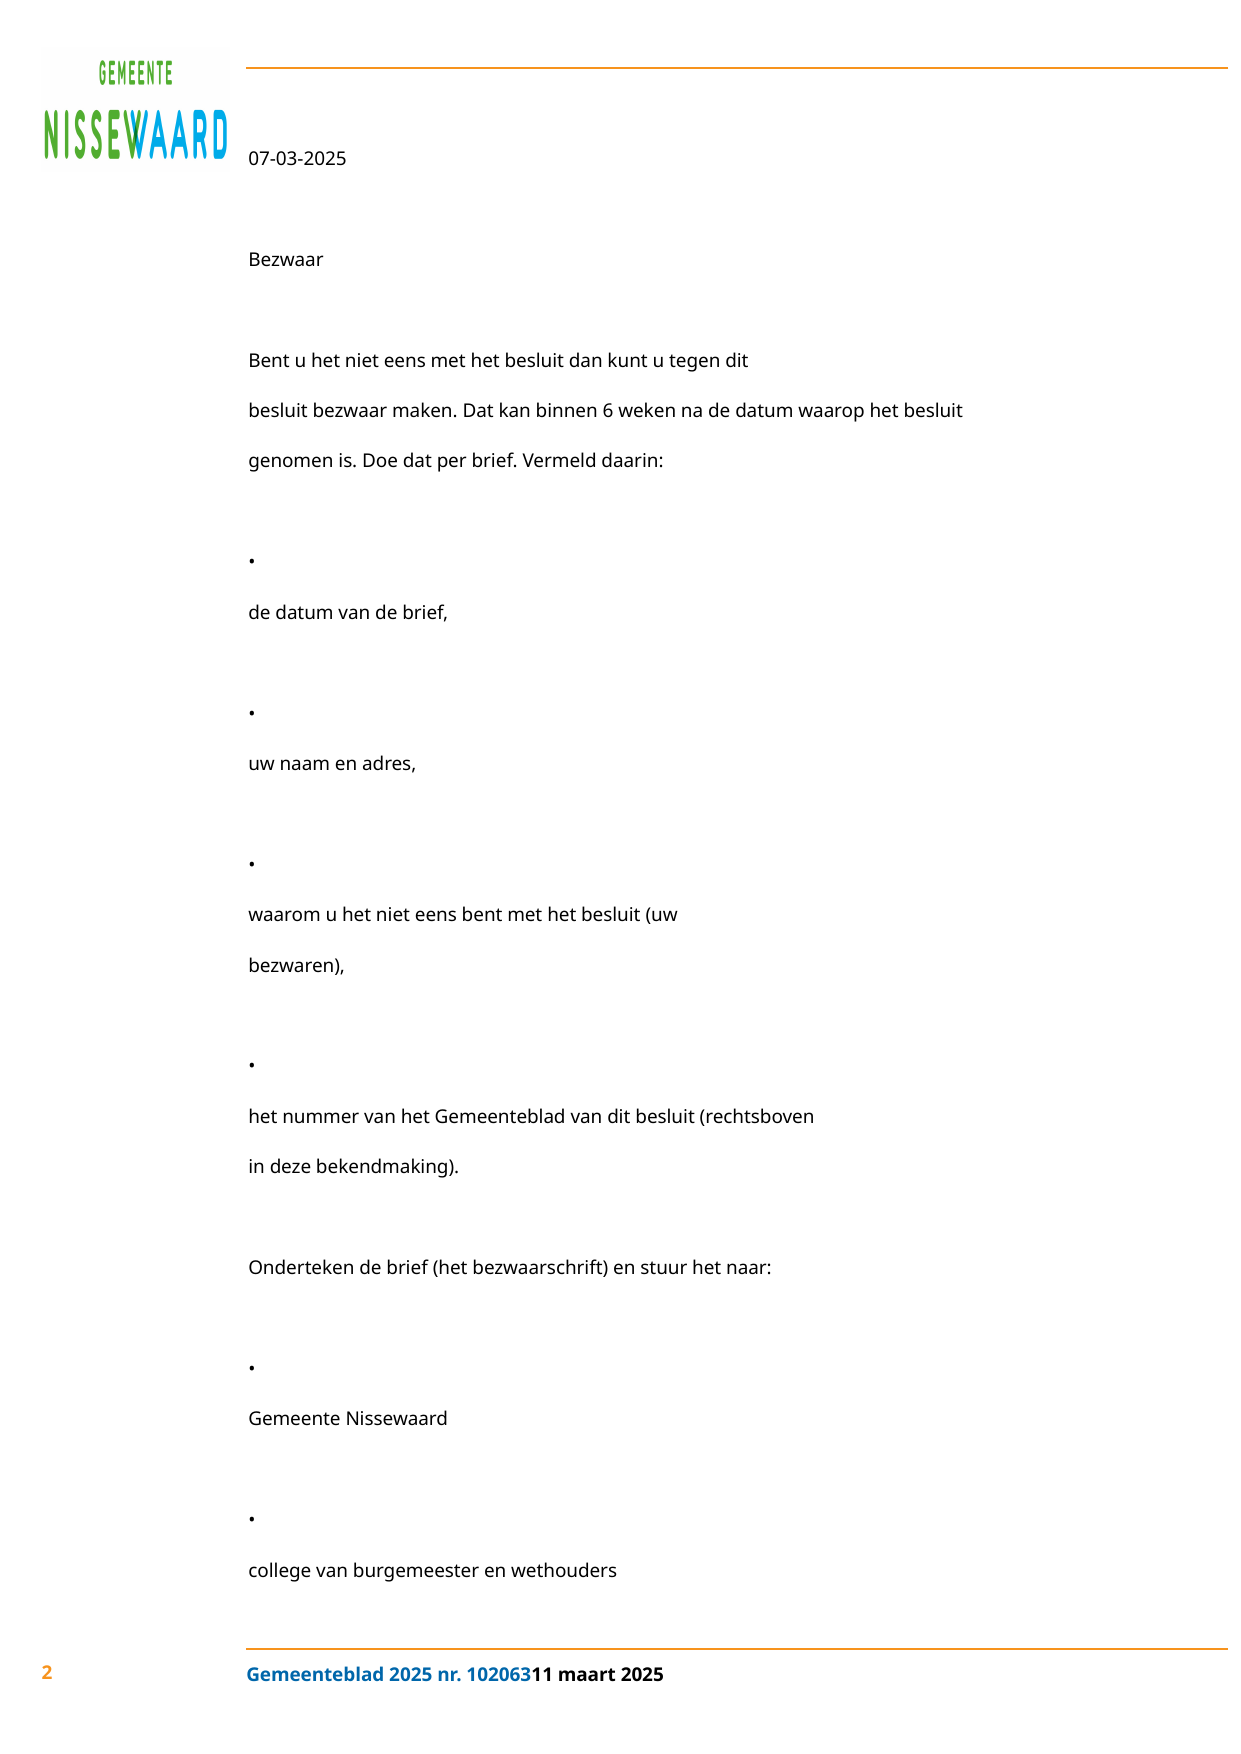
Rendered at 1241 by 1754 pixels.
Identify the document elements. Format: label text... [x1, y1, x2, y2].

text • [248, 700, 1152, 726]
text Bent u het niet eens met het besluit dan kunt u tegen dit [248, 347, 1152, 373]
text Onderteken de brief (het bezwaarschrift) en stuur het naar: [248, 1254, 1152, 1280]
text college van burgemeester en wethouders [248, 1557, 1152, 1583]
text • [248, 851, 1152, 877]
text in deze bekendmaking). [248, 1153, 1152, 1179]
text het nummer van het Gemeenteblad van dit besluit (rechtsboven [248, 1103, 1152, 1129]
text • [248, 1355, 1152, 1381]
text bezwaren), [248, 952, 1152, 978]
picture [41, 47, 231, 172]
text Bezwaar [248, 246, 1152, 272]
text de datum van de brief, [248, 599, 1152, 625]
text besluit bezwaar maken. Dat kan binnen 6 weken na de datum waarop het besluit [248, 397, 1152, 423]
text 07-03-2025 [248, 145, 1152, 171]
text waarom u het niet eens bent met het besluit (uw [248, 901, 1152, 927]
text Gemeente Nissewaard [248, 1406, 1152, 1431]
text uw naam en adres, [248, 750, 1152, 776]
text genomen is. Doe dat per brief. Vermeld daarin: [248, 448, 1152, 473]
text • [248, 1506, 1152, 1532]
text • [248, 548, 1152, 574]
text • [248, 1053, 1152, 1078]
